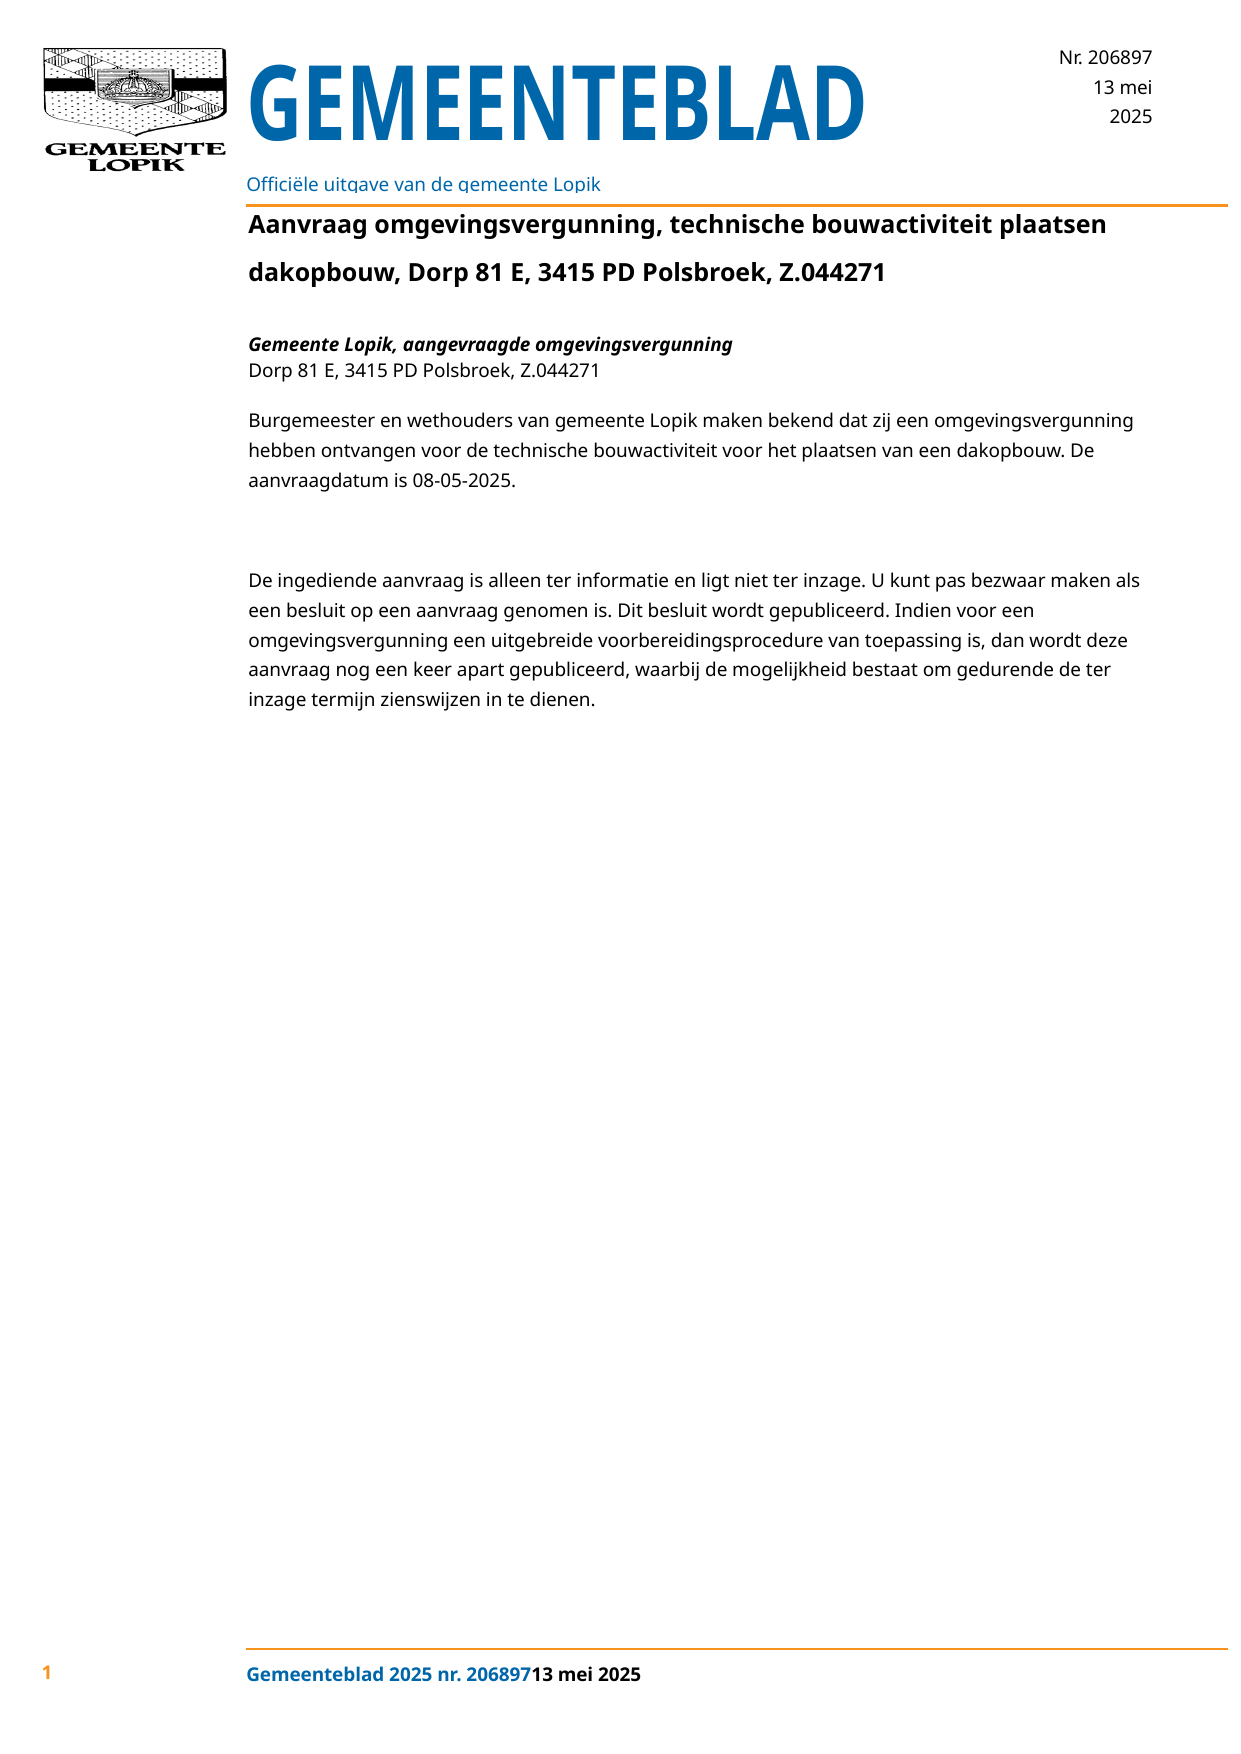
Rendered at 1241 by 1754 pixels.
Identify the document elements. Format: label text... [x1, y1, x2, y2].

text De ingediende aanvraag is alleen ter informatie en ligt niet ter inzage. U kunt pas bezwaar maken als een besluit op een aanvraag genomen is. Dit besluit wordt gepubliceerd. Indien voor een omgevingsvergunning een uitgebreide voorbereidingsprocedure van toepassing is, dan wordt deze aanvraag nog een keer apart gepubliceerd, waarbij de mogelijkheid bestaat om gedurende de ter inzage termijn zienswijzen in te dienen. [248, 568, 1152, 712]
picture [41, 47, 231, 172]
text Burgemeester en wethouders van gemeente Lopik maken bekend dat zij een omgevingsvergunning hebben ontvangen voor de technische bouwactiviteit voor het plaatsen van een dakopbouw. De aanvraagdatum is 08-05-2025. [248, 408, 1152, 492]
text Dorp 81 E, 3415 PD Polsbroek, Z.044271 [248, 357, 1152, 383]
text Aanvraag omgevingsvergunning, technische bouwactiviteit plaatsen dakopbouw, Dorp 81 E, 3415 PD Polsbroek, Z.044271 [248, 207, 1152, 288]
text Gemeente Lopik, aangevraagde omgevingsvergunning [248, 331, 1152, 357]
